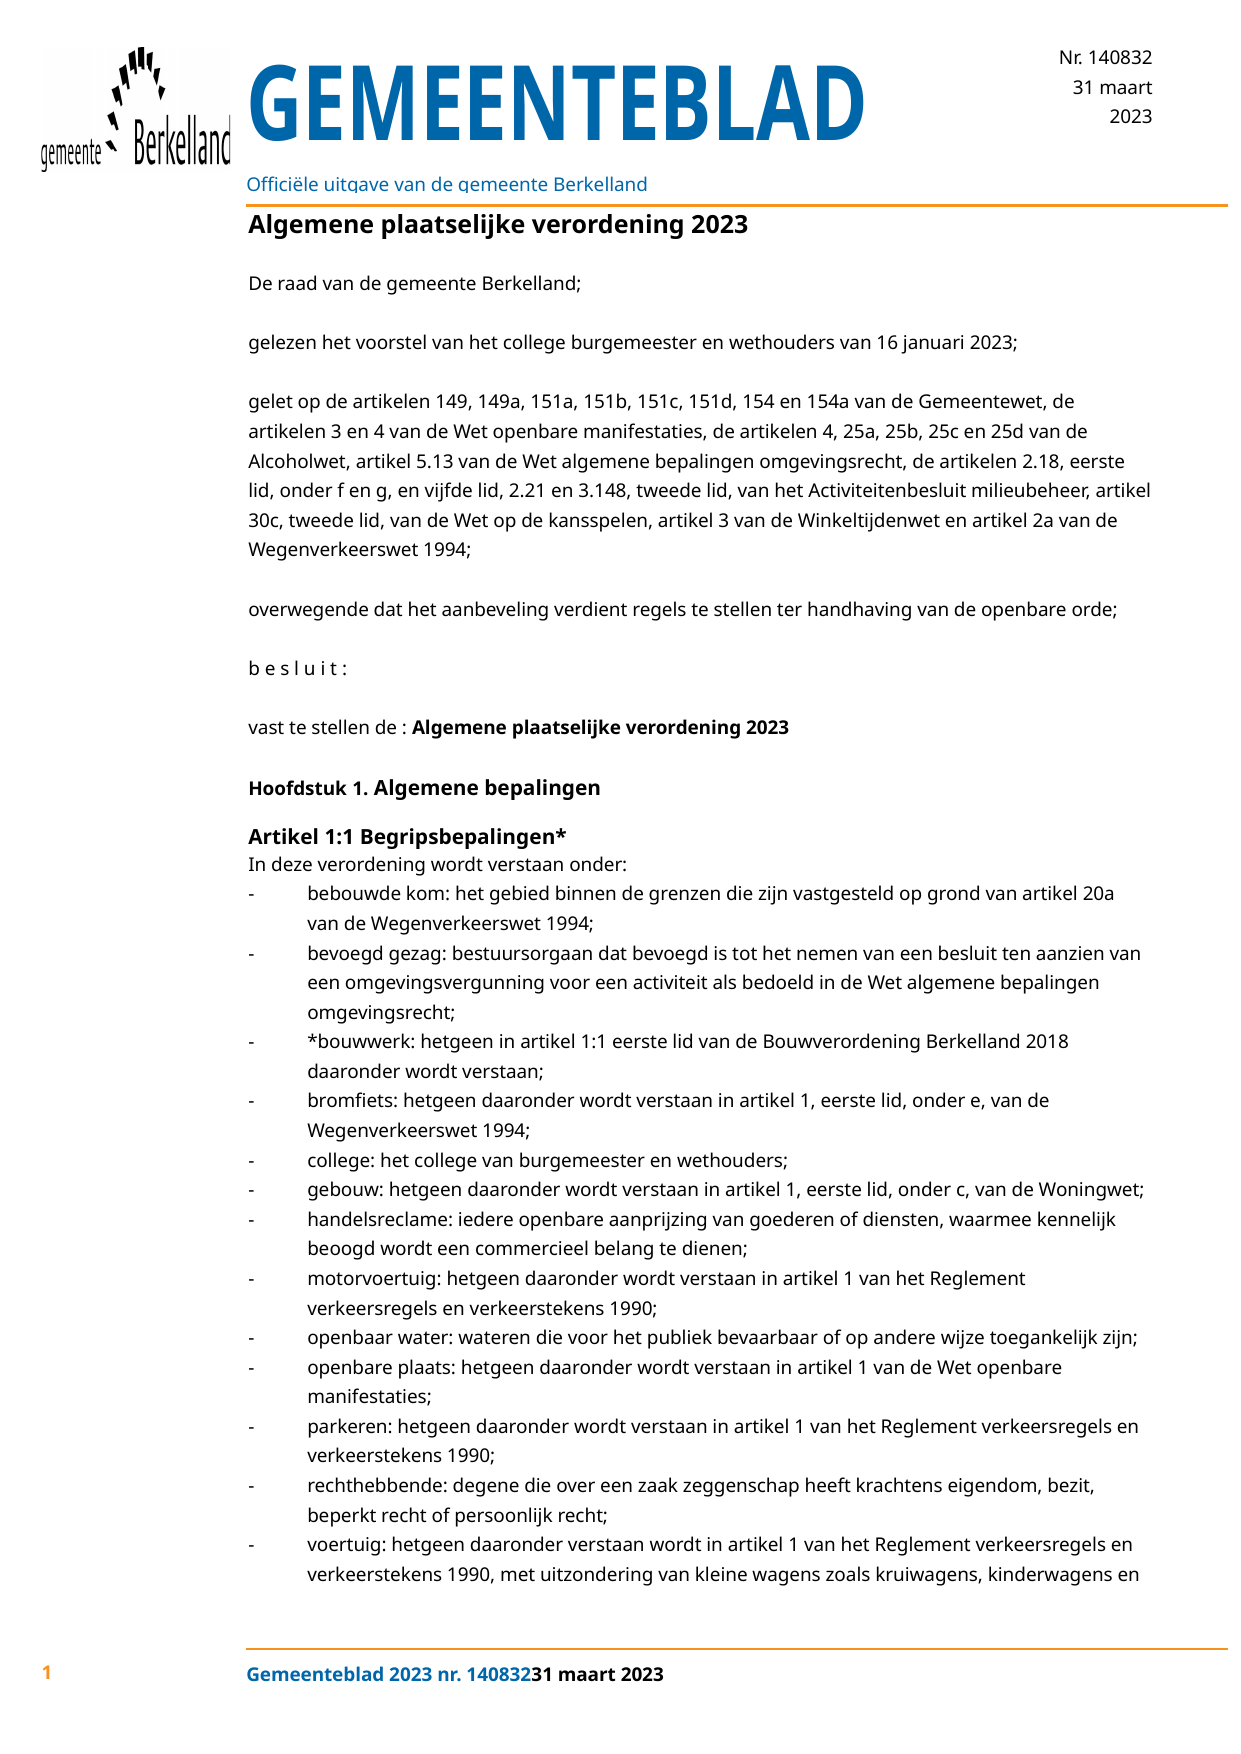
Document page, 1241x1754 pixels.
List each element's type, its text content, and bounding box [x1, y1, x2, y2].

picture [41, 47, 231, 172]
text vast te stellen de : Algemene plaatselijke verordening 2023 [248, 714, 1152, 740]
list bevoegd gezag: bestuursorgaan dat bevoegd is tot het nemen van een besluit ten aanzien van een omgevingsvergunning voor een activiteit als bedoeld in de Wet algemene bepalingen omgevingsrecht; [248, 940, 1152, 1024]
list rechthebbende: degene die over een zaak zeggenschap heeft krachtens eigendom, bezit, beperkt recht of persoonlijk recht; [248, 1472, 1152, 1527]
text Algemene plaatselijke verordening 2023 [248, 207, 1152, 241]
list bebouwde kom: het gebied binnen de grenzen die zijn vastgesteld op grond van artikel 20a van de Wegenverkeerswet 1994; [248, 881, 1152, 936]
list voertuig: hetgeen daaronder verstaan wordt in artikel 1 van het Reglement verkeersregels en verkeerstekens 1990, met uitzondering van kleine wagens zoals kruiwagens, kinderwagens en [248, 1531, 1152, 1587]
list gebouw: hetgeen daaronder wordt verstaan in artikel 1, eerste lid, onder c, van de Woningwet; [248, 1176, 1152, 1202]
text b e s l u i t : [248, 655, 1152, 681]
text Artikel 1:1 Begripsbepalingen* [248, 822, 1152, 851]
list *bouwwerk: hetgeen in artikel 1:1 eerste lid van de Bouwverordening Berkelland 2018 daaronder wordt verstaan; [248, 1028, 1152, 1084]
text In deze verordening wordt verstaan onder: [248, 851, 1152, 877]
list motorvoertuig: hetgeen daaronder wordt verstaan in artikel 1 van het Reglement verkeersregels en verkeerstekens 1990; [248, 1265, 1152, 1320]
list openbaar water: wateren die voor het publiek bevaarbaar of op andere wijze toegankelijk zijn; [248, 1324, 1152, 1350]
text Hoofdstuk 1. Algemene bepalingen [248, 773, 1152, 802]
text gelezen het voorstel van het college burgemeester en wethouders van 16 januari 2023; [248, 329, 1152, 355]
text overwegende dat het aanbeveling verdient regels te stellen ter handhaving van de openbare orde; [248, 596, 1152, 621]
text De raad van de gemeente Berkelland; [248, 270, 1152, 296]
text gelet op de artikelen 149, 149a, 151a, 151b, 151c, 151d, 154 en 154a van de Gemeentewet, de artikelen 3 en 4 van de Wet openbare manifestaties, de artikelen 4, 25a, 25b, 25c en 25d van de Alcoholwet, artikel 5.13 van de Wet algemene bepalingen omgevingsrecht, de artikelen 2.18, eerste lid, onder f en g, en vijfde lid, 2.21 en 3.148, tweede lid, van het Activiteitenbesluit milieubeheer, artikel 30c, tweede lid, van de Wet op de kansspelen, artikel 3 van de Winkeltijdenwet en artikel 2a van de Wegenverkeerswet 1994; [248, 389, 1152, 562]
list college: het college van burgemeester en wethouders; [248, 1147, 1152, 1172]
list handelsreclame: iedere openbare aanprijzing van goederen of diensten, waarmee kennelijk beoogd wordt een commercieel belang te dienen; [248, 1206, 1152, 1261]
list bromfiets: hetgeen daaronder wordt verstaan in artikel 1, eerste lid, onder e, van de Wegenverkeerswet 1994; [248, 1088, 1152, 1143]
list parkeren: hetgeen daaronder wordt verstaan in artikel 1 van het Reglement verkeersregels en verkeerstekens 1990; [248, 1413, 1152, 1468]
list openbare plaats: hetgeen daaronder wordt verstaan in artikel 1 van de Wet openbare manifestaties; [248, 1354, 1152, 1409]
